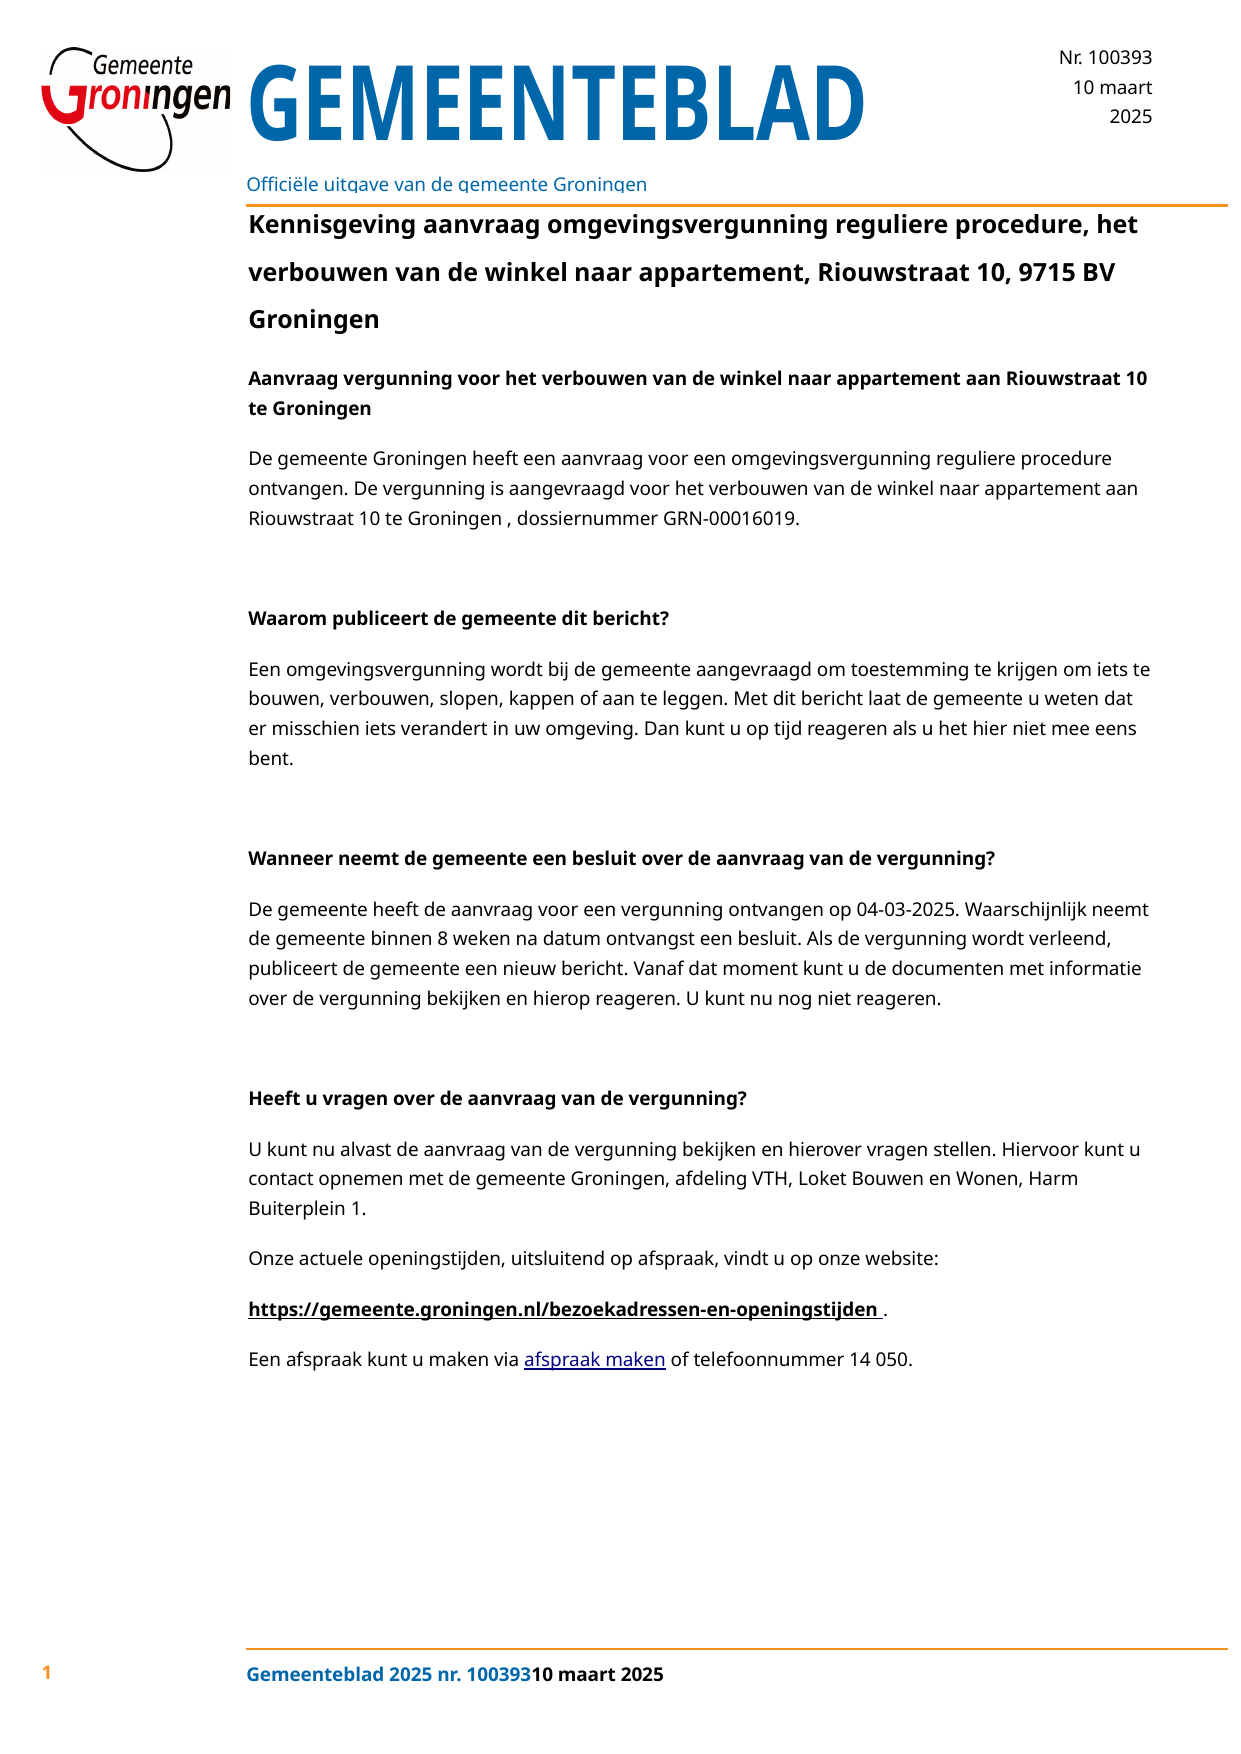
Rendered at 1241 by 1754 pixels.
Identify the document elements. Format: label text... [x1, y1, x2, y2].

text De gemeente Groningen heeft een aanvraag voor een omgevingsvergunning reguliere procedure ontvangen. De vergunning is aangevraagd voor het verbouwen van de winkel naar appartement aan Riouwstraat 10 te Groningen , dossiernummer GRN-00016019. [248, 446, 1152, 530]
text Een omgevingsvergunning wordt bij de gemeente aangevraagd om toestemming te krijgen om iets te bouwen, verbouwen, slopen, kappen of aan te leggen. Met dit bericht laat de gemeente u weten dat er misschien iets verandert in uw omgeving. Dan kunt u op tijd reageren als u het hier niet mee eens bent. [248, 656, 1152, 770]
text Kennisgeving aanvraag omgevingsvergunning reguliere procedure, het verbouwen van de winkel naar appartement, Riouwstraat 10, 9715 BV Groningen [248, 207, 1152, 336]
picture [41, 47, 231, 172]
text Heeft u vragen over de aanvraag van de vergunning? [248, 1086, 1152, 1111]
text Waarom publiceert de gemeente dit bericht? [248, 606, 1152, 631]
text Aanvraag vergunning voor het verbouwen van de winkel naar appartement aan Riouwstraat 10 te Groningen [248, 366, 1152, 421]
text U kunt nu alvast de aanvraag van de vergunning bekijken en hierover vragen stellen. Hiervoor kunt u contact opnemen met de gemeente Groningen, afdeling VTH, Loket Bouwen en Wonen, Harm Buiterplein 1. [248, 1136, 1152, 1221]
text https://gemeente.groningen.nl/bezoekadressen-en-openingstijden . [248, 1296, 1152, 1322]
text Een afspraak kunt u maken via afspraak maken of telefoonnummer 14 050. [248, 1346, 1152, 1372]
text Wanneer neemt de gemeente een besluit over de aanvraag van de vergunning? [248, 846, 1152, 871]
text Onze actuele openingstijden, uitsluitend op afspraak, vindt u op onze website: [248, 1246, 1152, 1271]
text De gemeente heeft de aanvraag voor een vergunning ontvangen op 04-03-2025. Waarschijnlijk neemt de gemeente binnen 8 weken na datum ontvangst een besluit. Als de vergunning wordt verleend, publiceert de gemeente een nieuw bericht. Vanaf dat moment kunt u de documenten met informatie over de vergunning bekijken en hierop reageren. U kunt nu nog niet reageren. [248, 896, 1152, 1010]
